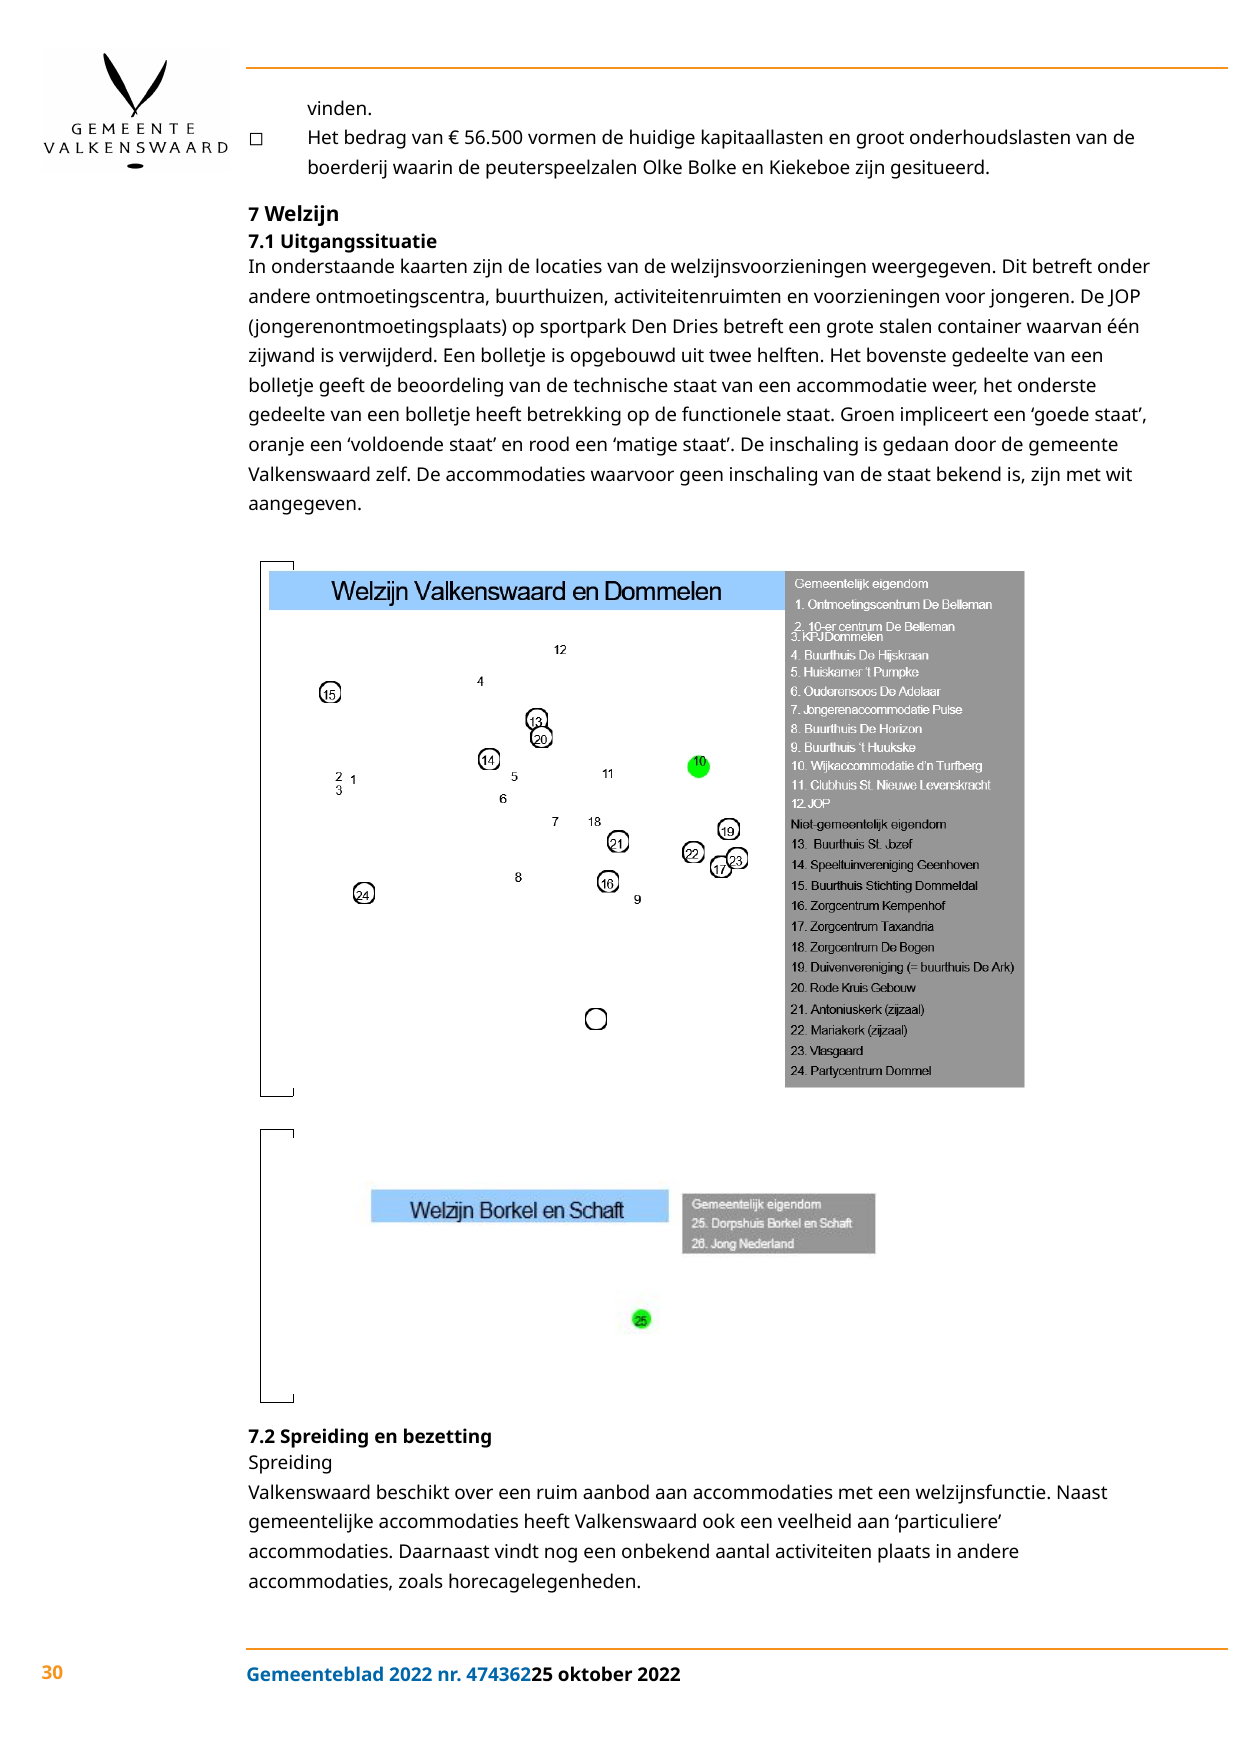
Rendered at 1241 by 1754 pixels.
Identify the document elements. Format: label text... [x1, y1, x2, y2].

picture [268, 570, 1025, 1088]
text Valkenswaard beschikt over een ruim aanbod aan accommodaties met een welzijnsfunctie. Naast gemeentelijke accommodaties heeft Valkenswaard ook een veelheid aan ‘particuliere’ accommodaties. Daarnaast vindt nog een onbekend aantal activiteiten plaats in andere accommodaties, zoals horecagelegenheden. [248, 1479, 1152, 1593]
list Het bedrag van € 56.500 vormen de huidige kapitaallasten en groot onderhoudslasten van de boerderij waarin de peuterspeelzalen Olke Bolke en Kiekeboe zijn gesitueerd. [248, 124, 1152, 180]
text In onderstaande kaarten zijn de locaties van de welzijnsvoorzieningen weergegeven. Dit betreft onder andere ontmoetingscentra, buurthuizen, activiteitenruimten en voorzieningen voor jongeren. De JOP (jongerenontmoetingsplaats) op sportpark Den Dries betreft een grote stalen container waarvan één zijwand is verwijderd. Een bolletje is opgebouwd uit twee helften. Het bovenste gedeelte van een bolletje geeft de beoordeling van de technische staat van een accommodatie weer, het onderste gedeelte van een bolletje heeft betrekking op de functionele staat. Groen impliceert een ‘goede staat’, oranje een ‘voldoende staat’ en rood een ‘matige staat’. De inschaling is gedaan door de gemeente Valkenswaard zelf. De accommodaties waarvoor geen inschaling van de staat bekend is, zijn met wit aangegeven. [248, 254, 1152, 516]
text 7.1 Uitgangssituatie [248, 228, 1152, 254]
text 7.2 Spreiding en bezetting [248, 1424, 1152, 1449]
list vinden. [248, 95, 1152, 121]
text 7 Welzijn [248, 199, 1152, 228]
picture [41, 47, 231, 172]
text Spreiding [248, 1449, 1152, 1475]
picture [268, 1138, 1025, 1394]
